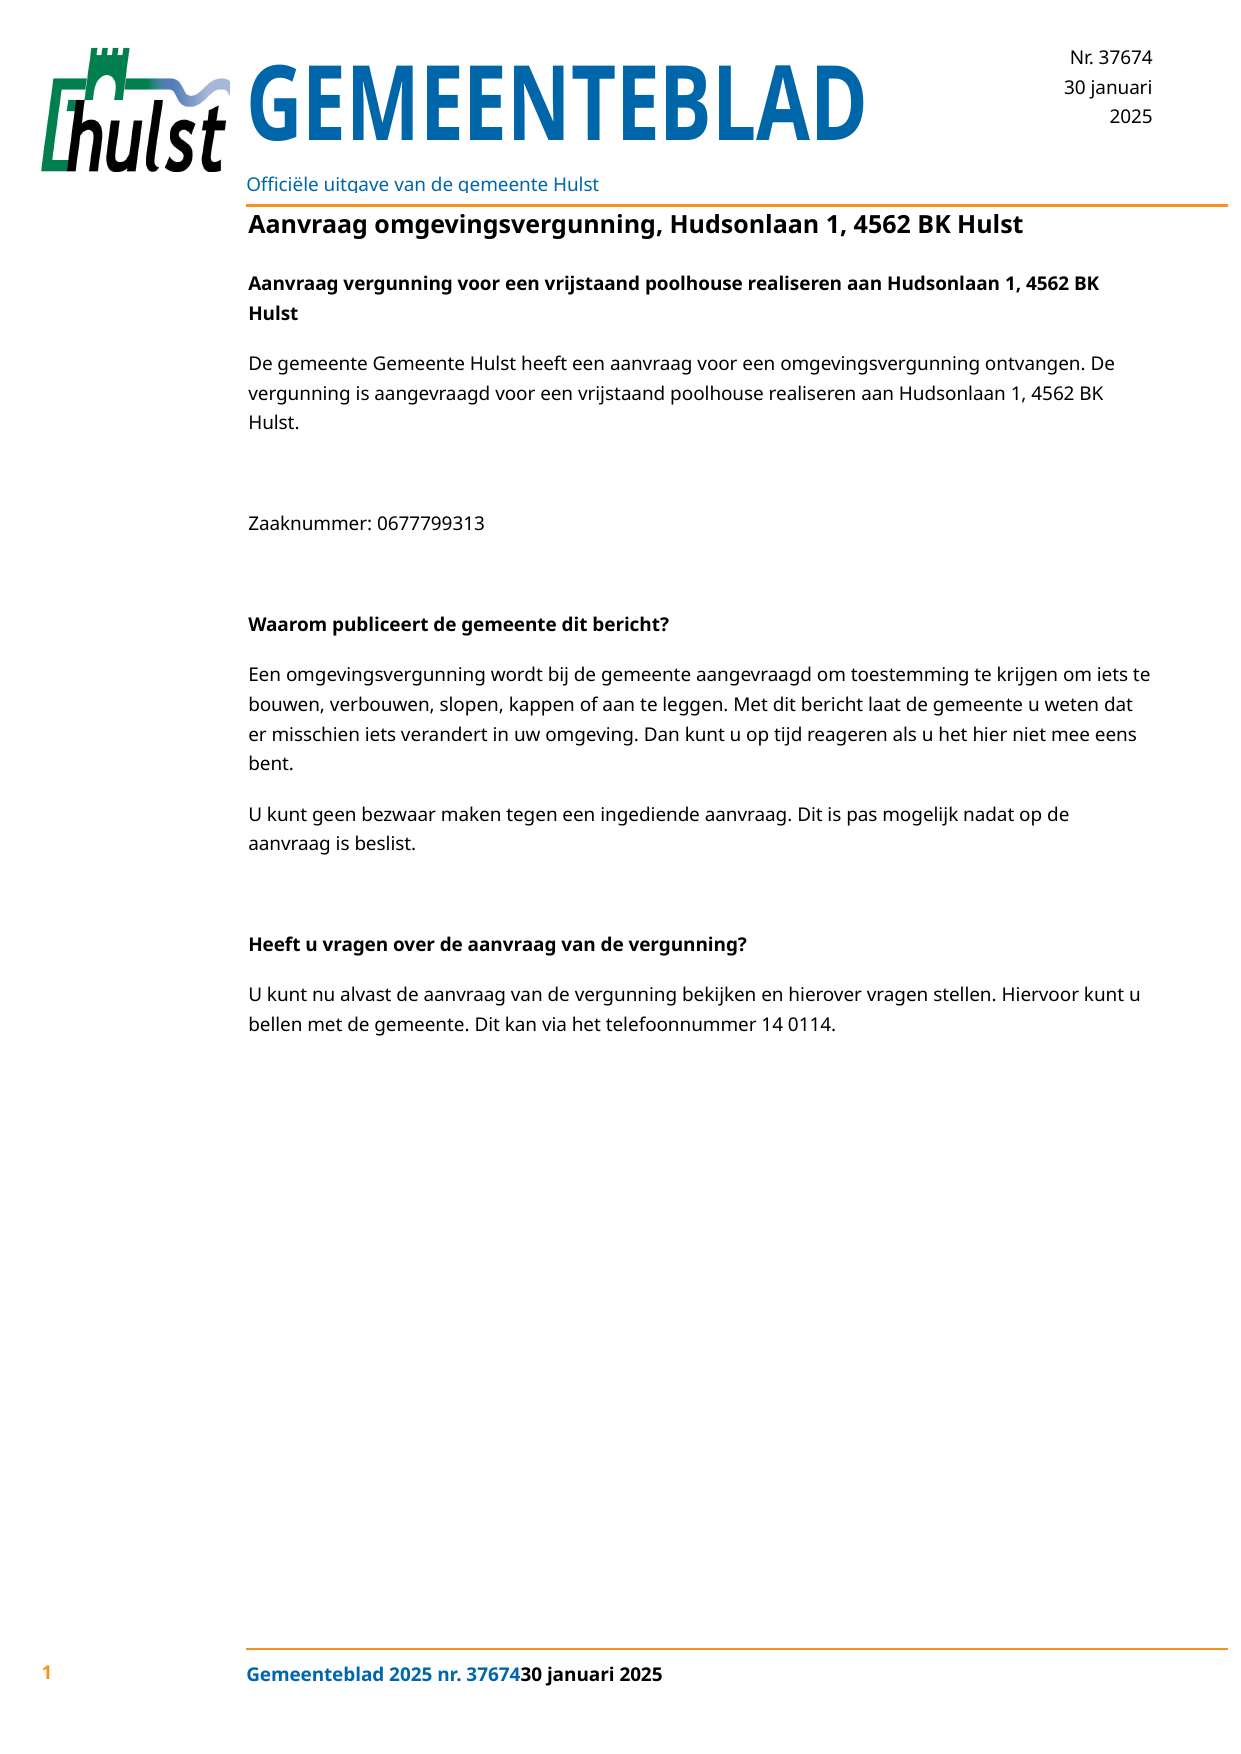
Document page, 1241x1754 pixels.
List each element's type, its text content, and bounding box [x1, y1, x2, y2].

text De gemeente Gemeente Hulst heeft een aanvraag voor een omgevingsvergunning ontvangen. De vergunning is aangevraagd voor een vrijstaand poolhouse realiseren aan Hudsonlaan 1, 4562 BK Hulst. [248, 350, 1152, 435]
picture [41, 47, 231, 172]
text Aanvraag omgevingsvergunning, Hudsonlaan 1, 4562 BK Hulst [248, 207, 1152, 241]
text Een omgevingsvergunning wordt bij de gemeente aangevraagd om toestemming te krijgen om iets te bouwen, verbouwen, slopen, kappen of aan te leggen. Met dit bericht laat de gemeente u weten dat er misschien iets verandert in uw omgeving. Dan kunt u op tijd reageren als u het hier niet mee eens bent. [248, 662, 1152, 776]
text Heeft u vragen over de aanvraag van de vergunning? [248, 931, 1152, 957]
text U kunt nu alvast de aanvraag van de vergunning bekijken en hierover vragen stellen. Hiervoor kunt u bellen met de gemeente. Dit kan via het telefoonnummer 14 0114. [248, 982, 1152, 1037]
text Aanvraag vergunning voor een vrijstaand poolhouse realiseren aan Hudsonlaan 1, 4562 BK Hulst [248, 270, 1152, 326]
text Waarom publiceert de gemeente dit bericht? [248, 611, 1152, 637]
text Zaaknummer: 0677799313 [248, 510, 1152, 536]
text U kunt geen bezwaar maken tegen een ingediende aanvraag. Dit is pas mogelijk nadat op de aanvraag is beslist. [248, 801, 1152, 856]
